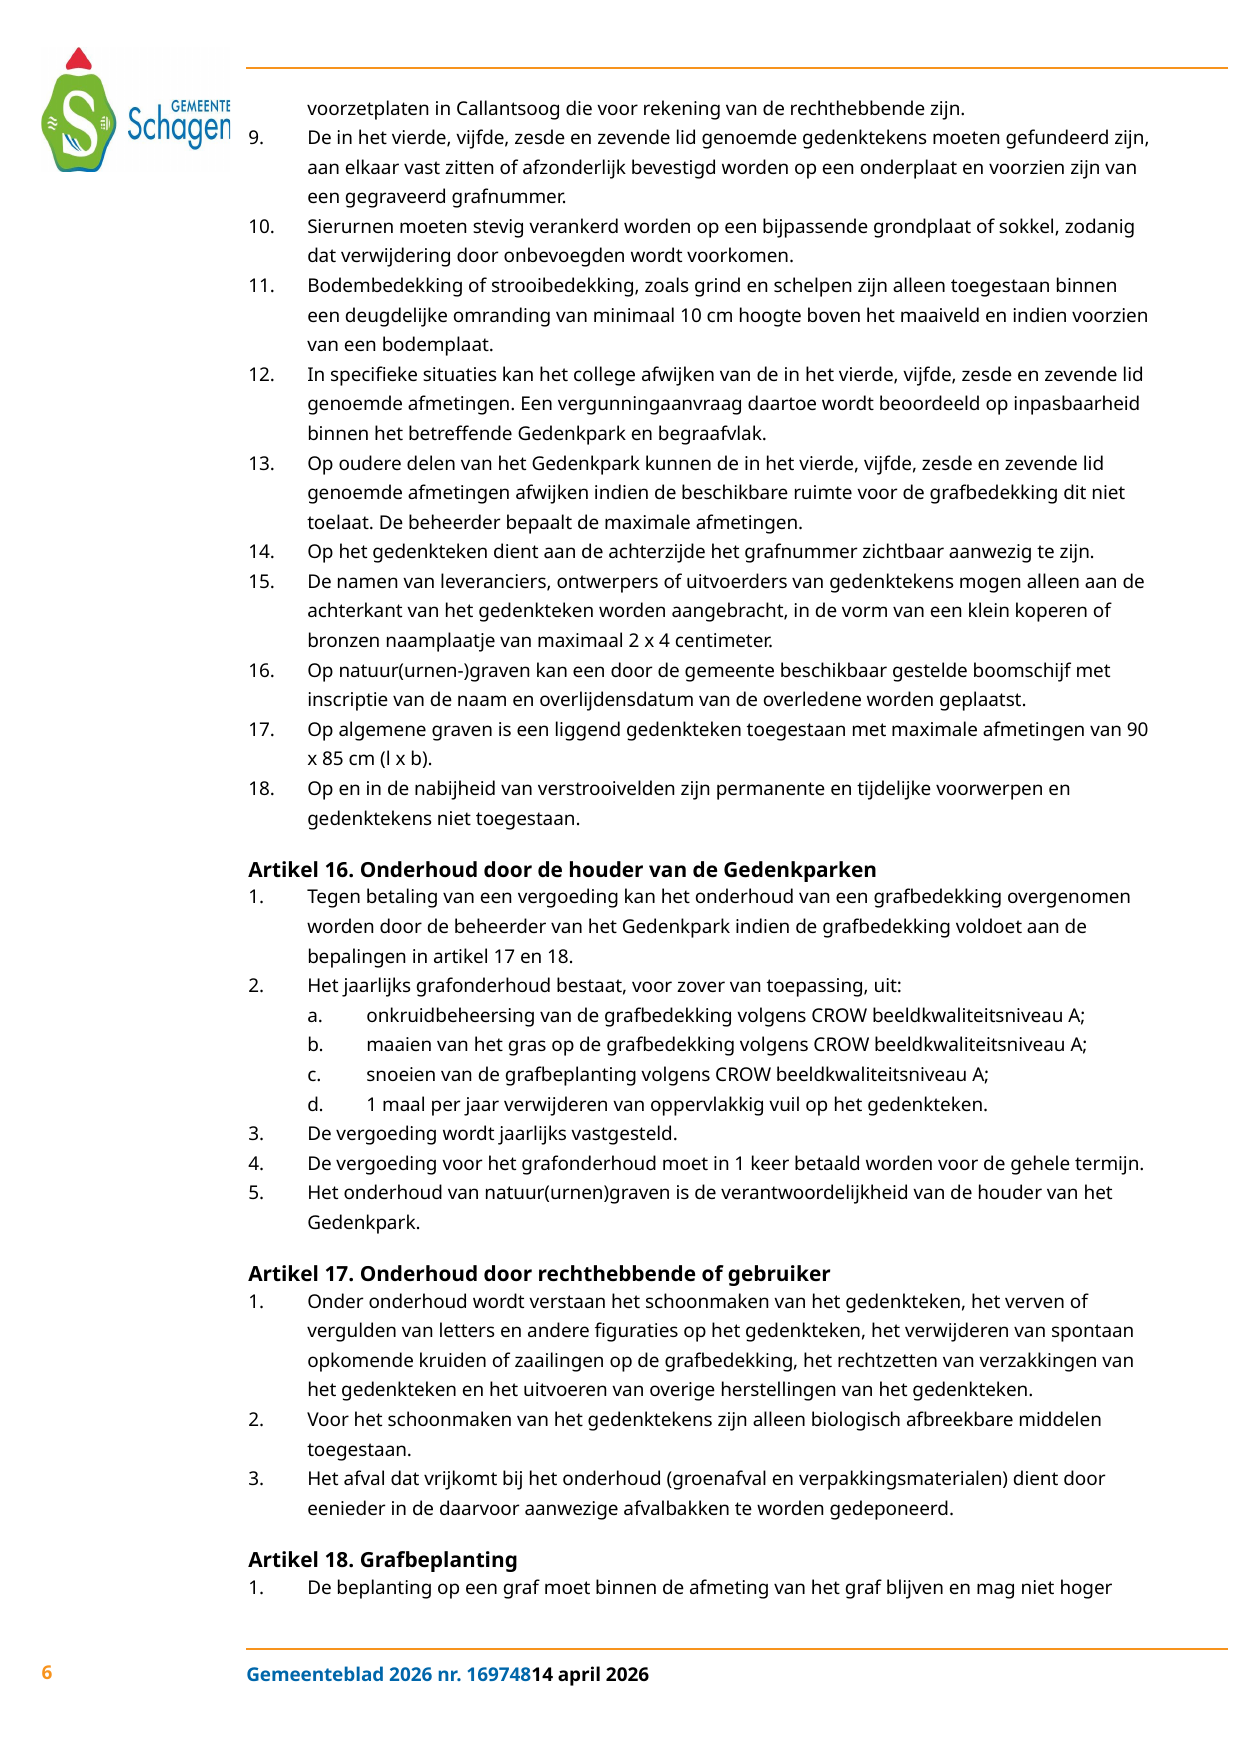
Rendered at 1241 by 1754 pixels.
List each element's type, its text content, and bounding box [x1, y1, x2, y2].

text Artikel 16. Onderhoud door de houder van de Gedenkparken [248, 855, 1152, 884]
list Op het gedenkteken dient aan de achterzijde het grafnummer zichtbaar aanwezig te zijn. [248, 538, 1152, 564]
list In specifieke situaties kan het college afwijken van de in het vierde, vijfde, zesde en zevende lid genoemde afmetingen. Een vergunningaanvraag daartoe wordt beoordeeld op inpasbaarheid binnen het betreffende Gedenkpark en begraafvlak. [248, 361, 1152, 446]
list De in het vierde, vijfde, zesde en zevende lid genoemde gedenktekens moeten gefundeerd zijn, aan elkaar vast zitten of afzonderlijk bevestigd worden op een onderplaat en voorzien zijn van een gegraveerd grafnummer. [248, 124, 1152, 209]
list Het jaarlijks grafonderhoud bestaat, voor zover van toepassing, uit: [248, 972, 1152, 998]
text Artikel 18. Grafbeplanting [248, 1545, 1152, 1574]
list De namen van leveranciers, ontwerpers of uitvoerders van gedenktekens mogen alleen aan de achterkant van het gedenkteken worden aangebracht, in de vorm van een klein koperen of bronzen naamplaatje van maximaal 2 x 4 centimeter. [248, 568, 1152, 653]
picture [41, 47, 231, 172]
list onkruidbeheersing van de grafbedekking volgens CROW beeldkwaliteitsniveau A; [307, 1002, 1152, 1028]
list Tegen betaling van een vergoeding kan het onderhoud van een grafbedekking overgenomen worden door de beheerder van het Gedenkpark indien de grafbedekking voldoet aan de bepalingen in artikel 17 en 18. [248, 884, 1152, 968]
list voorzetplaten in Callantsoog die voor rekening van de rechthebbende zijn. [248, 95, 1152, 121]
list Bodembedekking of strooibedekking, zoals grind en schelpen zijn alleen toegestaan binnen een deugdelijke omranding van minimaal 10 cm hoogte boven het maaiveld en indien voorzien van een bodemplaat. [248, 272, 1152, 357]
list Het afval dat vrijkomt bij het onderhoud (groenafval en verpakkingsmaterialen) dient door eenieder in de daarvoor aanwezige afvalbakken te worden gedeponeerd. [248, 1465, 1152, 1521]
list snoeien van de grafbeplanting volgens CROW beeldkwaliteitsniveau A; [307, 1061, 1152, 1087]
list Op oudere delen van het Gedenkpark kunnen de in het vierde, vijfde, zesde en zevende lid genoemde afmetingen afwijken indien de beschikbare ruimte voor de grafbedekking dit niet toelaat. De beheerder bepaalt de maximale afmetingen. [248, 450, 1152, 535]
list Voor het schoonmaken van het gedenktekens zijn alleen biologisch afbreekbare middelen toegestaan. [248, 1406, 1152, 1462]
list Op natuur(urnen-)graven kan een door de gemeente beschikbaar gestelde boomschijf met inscriptie van de naam en overlijdensdatum van de overledene worden geplaatst. [248, 657, 1152, 712]
text Artikel 17. Onderhoud door rechthebbende of gebruiker [248, 1259, 1152, 1288]
list Het onderhoud van natuur(urnen)graven is de verantwoordelijkheid van de houder van het Gedenkpark. [248, 1179, 1152, 1235]
list Op en in de nabijheid van verstrooivelden zijn permanente en tijdelijke voorwerpen en gedenktekens niet toegestaan. [248, 775, 1152, 831]
list De vergoeding wordt jaarlijks vastgesteld. [248, 1120, 1152, 1146]
list Op algemene graven is een liggend gedenkteken toegestaan met maximale afmetingen van 90 x 85 cm (l x b). [248, 716, 1152, 771]
list Sierurnen moeten stevig verankerd worden op een bijpassende grondplaat of sokkel, zodanig dat verwijdering door onbevoegden wordt voorkomen. [248, 213, 1152, 268]
list 1 maal per jaar verwijderen van oppervlakkig vuil op het gedenkteken. [307, 1091, 1152, 1116]
list De beplanting op een graf moet binnen de afmeting van het graf blijven en mag niet hoger [248, 1574, 1152, 1599]
list De vergoeding voor het grafonderhoud moet in 1 keer betaald worden voor de gehele termijn. [248, 1150, 1152, 1176]
list Onder onderhoud wordt verstaan het schoonmaken van het gedenkteken, het verven of vergulden van letters en andere figuraties op het gedenkteken, het verwijderen van spontaan opkomende kruiden of zaailingen op de grafbedekking, het rechtzetten van verzakkingen van het gedenkteken en het uitvoeren van overige herstellingen van het gedenkteken. [248, 1288, 1152, 1402]
list maaien van het gras op de grafbedekking volgens CROW beeldkwaliteitsniveau A; [307, 1032, 1152, 1057]
